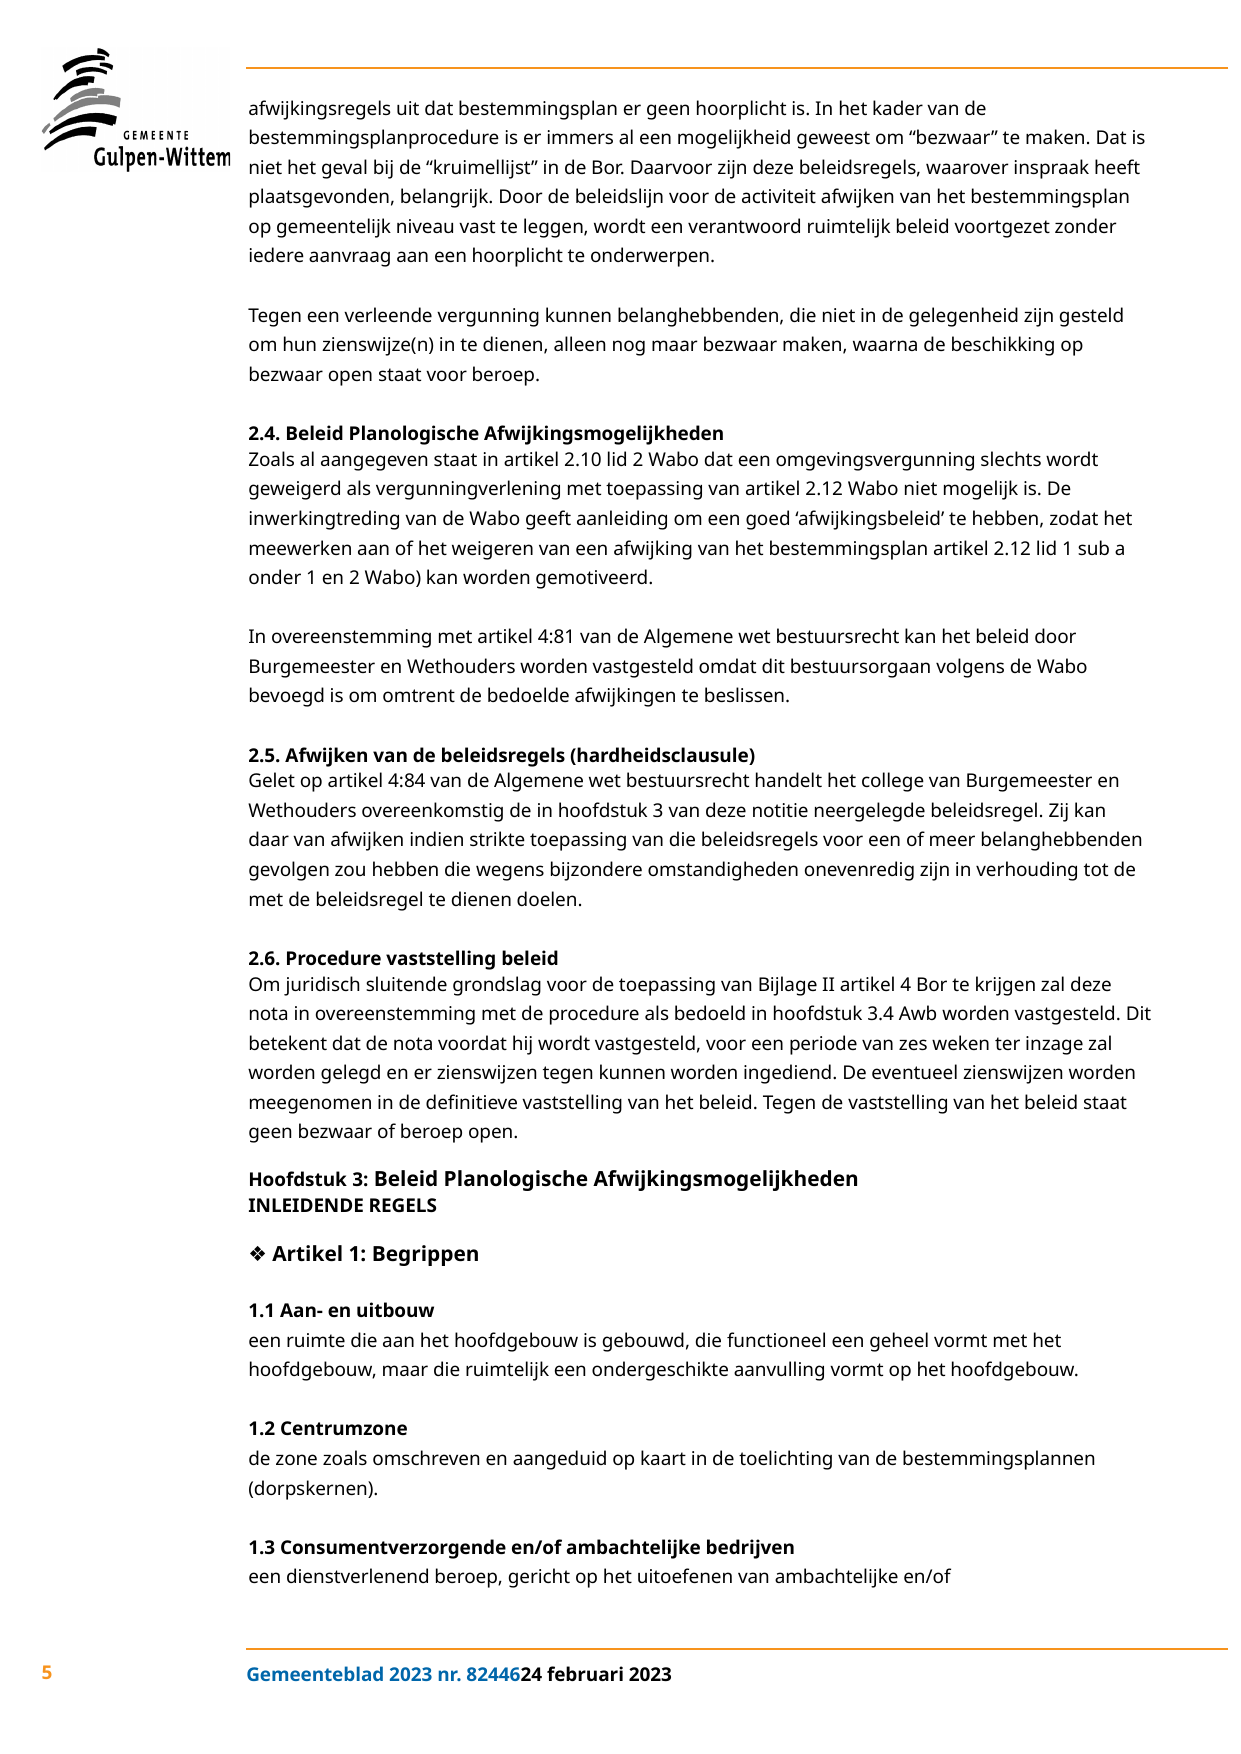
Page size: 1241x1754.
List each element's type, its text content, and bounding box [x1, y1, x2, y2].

text 1.2 Centrumzone [248, 1416, 1152, 1441]
text INLEIDENDE REGELS [248, 1193, 1152, 1218]
text Tegen een verleende vergunning kunnen belanghebbenden, die niet in de gelegenheid zijn gesteld om hun zienswijze(n) in te dienen, alleen nog maar bezwaar maken, waarna de beschikking op bezwaar open staat voor beroep. [248, 302, 1152, 387]
picture [41, 47, 231, 172]
text 2.5. Afwijken van de beleidsregels (hardheidsclausule) [248, 742, 1152, 767]
text de zone zoals omschreven en aangeduid op kaart in de toelichting van de bestemmingsplannen (dorpskernen). [248, 1445, 1152, 1501]
text Zoals al aangegeven staat in artikel 2.10 lid 2 Wabo dat een omgevingsvergunning slechts wordt geweigerd als vergunningverlening met toepassing van artikel 2.12 Wabo niet mogelijk is. De inwerkingtreding van de Wabo geeft aanleiding om een goed ‘afwijkingsbeleid’ te hebben, zodat het meewerken aan of het weigeren van een afwijking van het bestemmingsplan artikel 2.12 lid 1 sub a onder 1 en 2 Wabo) kan worden gemotiveerd. [248, 446, 1152, 590]
text 2.4. Beleid Planologische Afwijkingsmogelijkheden [248, 420, 1152, 446]
text Gelet op artikel 4:84 van de Algemene wet bestuursrecht handelt het college van Burgemeester en Wethouders overeenkomstig de in hoofdstuk 3 van deze notitie neergelegde beleidsregel. Zij kan daar van afwijken indien strikte toepassing van die beleidsregels voor een of meer belanghebbenden gevolgen zou hebben die wegens bijzondere omstandigheden onevenredig zijn in verhouding tot de met de beleidsregel te dienen doelen. [248, 767, 1152, 912]
text afwijkingsregels uit dat bestemmingsplan er geen hoorplicht is. In het kader van de bestemmingsplanprocedure is er immers al een mogelijkheid geweest om “bezwaar” te maken. Dat is niet het geval bij de “kruimellijst” in de Bor. Daarvoor zijn deze beleidsregels, waarover inspraak heeft plaatsgevonden, belangrijk. Door de beleidslijn voor de activiteit afwijken van het bestemmingsplan op gemeentelijk niveau vast te leggen, wordt een verantwoord ruimtelijk beleid voortgezet zonder iedere aanvraag aan een hoorplicht te onderwerpen. [248, 95, 1152, 268]
text In overeenstemming met artikel 4:81 van de Algemene wet bestuursrecht kan het beleid door Burgemeester en Wethouders worden vastgesteld omdat dit bestuursorgaan volgens de Wabo bevoegd is om omtrent de bedoelde afwijkingen te beslissen. [248, 623, 1152, 708]
text een ruimte die aan het hoofdgebouw is gebouwd, die functioneel een geheel vormt met het hoofdgebouw, maar die ruimtelijk een ondergeschikte aanvulling vormt op het hoofdgebouw. [248, 1327, 1152, 1382]
text ❖ Artikel 1: Begrippen [248, 1239, 1152, 1268]
text 2.6. Procedure vaststelling beleid [248, 945, 1152, 971]
text een dienstverlenend beroep, gericht op het uitoefenen van ambachtelijke en/of [248, 1563, 1152, 1589]
text 1.1 Aan- en uitbouw [248, 1297, 1152, 1323]
text 1.3 Consumentverzorgende en/of ambachtelijke bedrijven [248, 1534, 1152, 1560]
text Hoofdstuk 3: Beleid Planologische Afwijkingsmogelijkheden [248, 1164, 1152, 1193]
text Om juridisch sluitende grondslag voor de toepassing van Bijlage II artikel 4 Bor te krijgen zal deze nota in overeenstemming met de procedure als bedoeld in hoofdstuk 3.4 Awb worden vastgesteld. Dit betekent dat de nota voordat hij wordt vastgesteld, voor een periode van zes weken ter inzage zal worden gelegd en er zienswijzen tegen kunnen worden ingediend. De eventueel zienswijzen worden meegenomen in de definitieve vaststelling van het beleid. Tegen de vaststelling van het beleid staat geen bezwaar of beroep open. [248, 971, 1152, 1144]
